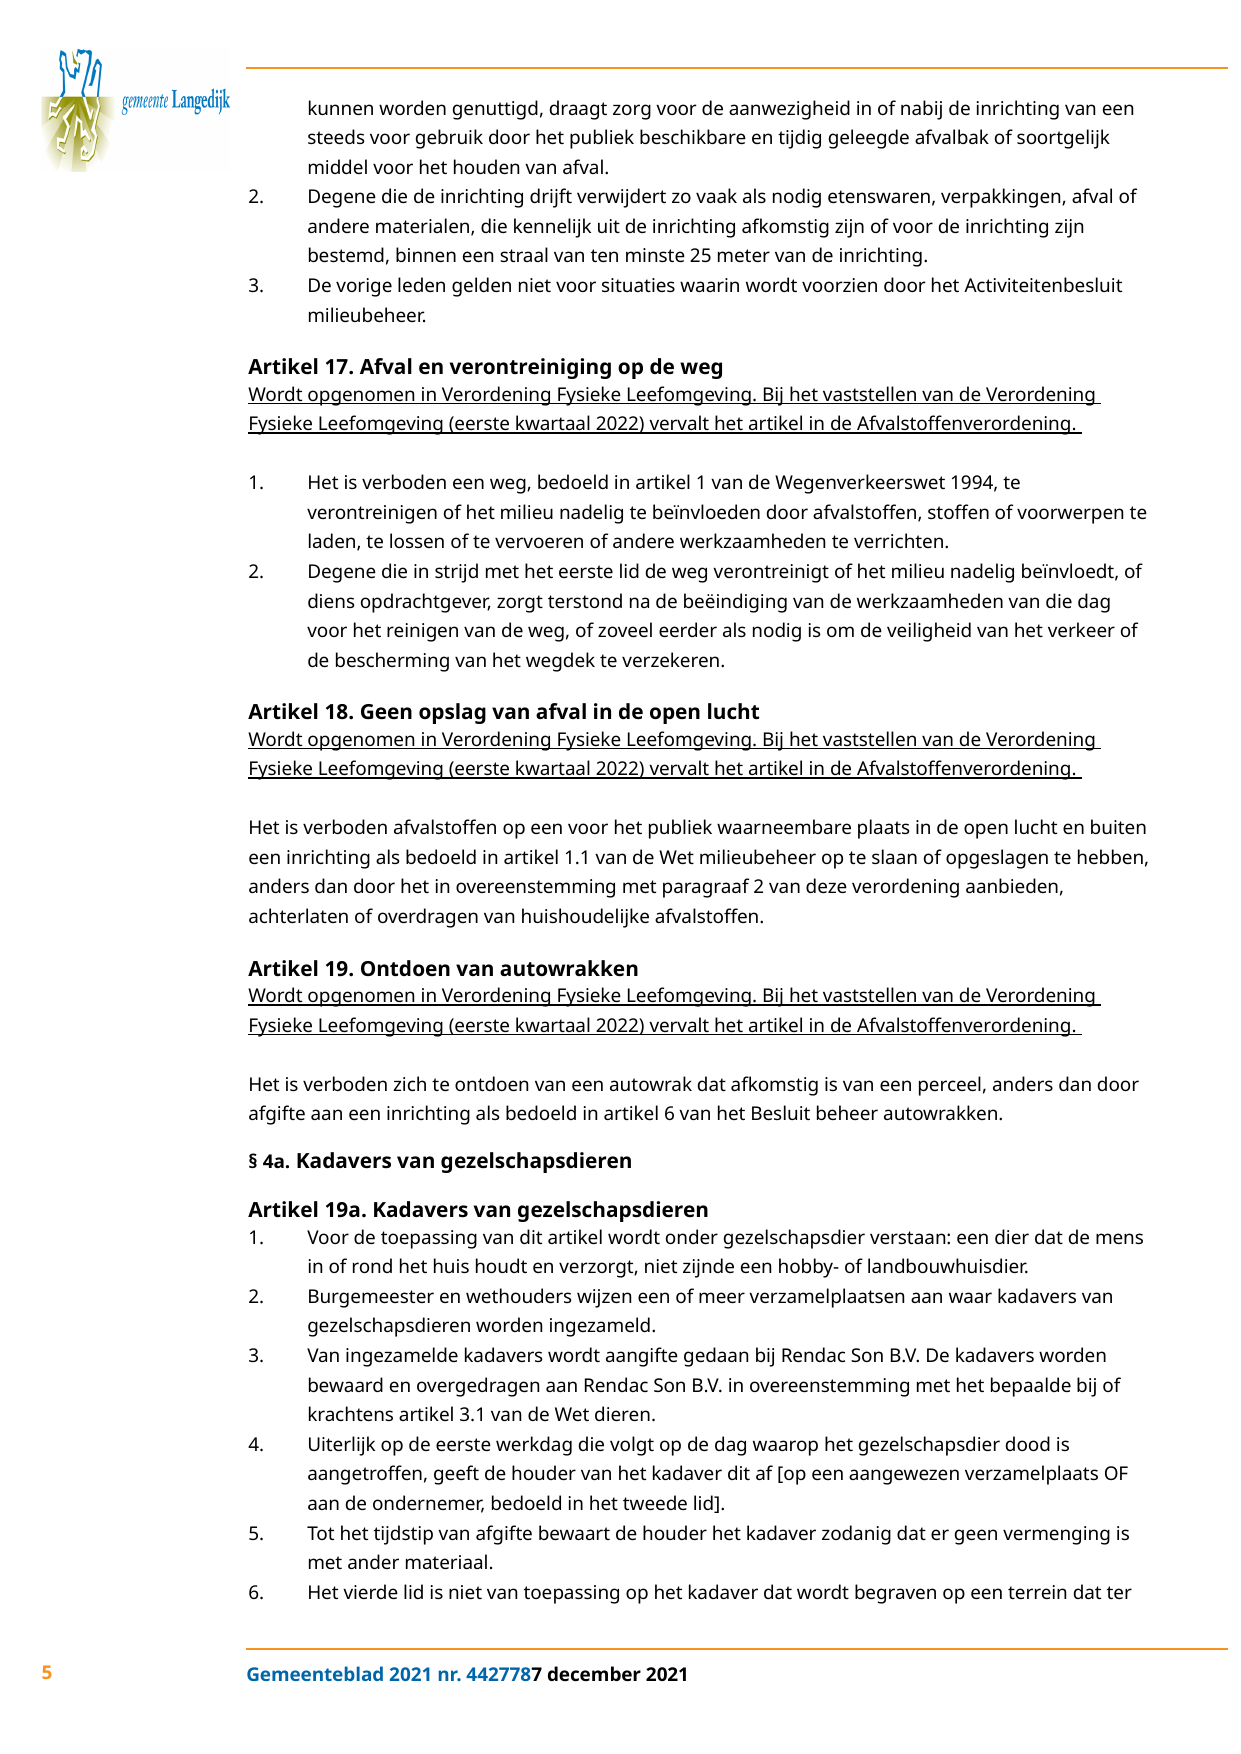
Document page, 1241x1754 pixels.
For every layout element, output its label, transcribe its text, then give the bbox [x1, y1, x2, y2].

list Uiterlijk op de eerste werkdag die volgt op de dag waarop het gezelschapsdier dood is aangetroffen, geeft de houder van het kadaver dit af [op een aangewezen verzamelplaats OF aan de ondernemer, bedoeld in het tweede lid]. [248, 1431, 1152, 1516]
text Artikel 19a. Kadavers van gezelschapsdieren [248, 1195, 1152, 1224]
list Van ingezamelde kadavers wordt aangifte gedaan bij Rendac Son B.V. De kadavers worden bewaard en overgedragen aan Rendac Son B.V. in overeenstemming met het bepaalde bij of krachtens artikel 3.1 van de Wet dieren. [248, 1342, 1152, 1427]
list kunnen worden genuttigd, draagt zorg voor de aanwezigheid in of nabij de inrichting van een steeds voor gebruik door het publiek beschikbare en tijdig geleegde afvalbak of soortgelijk middel voor het houden van afval. [248, 95, 1152, 180]
list Voor de toepassing van dit artikel wordt onder gezelschapsdier verstaan: een dier dat de mens in of rond het huis houdt en verzorgt, niet zijnde een hobby- of landbouwhuisdier. [248, 1224, 1152, 1279]
list Tot het tijdstip van afgifte bewaart de houder het kadaver zodanig dat er geen vermenging is met ander materiaal. [248, 1520, 1152, 1575]
text Artikel 18. Geen opslag van afval in de open lucht [248, 697, 1152, 726]
list Degene die in strijd met het eerste lid de weg verontreinigt of het milieu nadelig beïnvloedt, of diens opdrachtgever, zorgt terstond na de beëindiging van de werkzaamheden van die dag voor het reinigen van de weg, of zoveel eerder als nodig is om de veiligheid van het verkeer of de bescherming van het wegdek te verzekeren. [248, 558, 1152, 673]
list De vorige leden gelden niet voor situaties waarin wordt voorzien door het Activiteitenbesluit milieubeheer. [248, 272, 1152, 328]
text Wordt opgenomen in Verordening Fysieke Leefomgeving. Bij het vaststellen van de Verordening Fysieke Leefomgeving (eerste kwartaal 2022) vervalt het artikel in de Afvalstoffenverordening. [248, 381, 1152, 436]
text Het is verboden afvalstoffen op een voor het publiek waarneembare plaats in de open lucht en buiten een inrichting als bedoeld in artikel 1.1 van de Wet milieubeheer op te slaan of opgeslagen te hebben, anders dan door het in overeenstemming met paragraaf 2 van deze verordening aanbieden, achterlaten of overdragen van huishoudelijke afvalstoffen. [248, 814, 1152, 929]
list Het is verboden een weg, bedoeld in artikel 1 van de Wegenverkeerswet 1994, te verontreinigen of het milieu nadelig te beïnvloeden door afvalstoffen, stoffen of voorwerpen te laden, te lossen of te vervoeren of andere werkzaamheden te verrichten. [248, 469, 1152, 554]
text Wordt opgenomen in Verordening Fysieke Leefomgeving. Bij het vaststellen van de Verordening Fysieke Leefomgeving (eerste kwartaal 2022) vervalt het artikel in de Afvalstoffenverordening. [248, 726, 1152, 781]
text § 4a. Kadavers van gezelschapsdieren [248, 1146, 1152, 1174]
text Het is verboden zich te ontdoen van een autowrak dat afkomstig is van een perceel, anders dan door afgifte aan een inrichting als bedoeld in artikel 6 van het Besluit beheer autowrakken. [248, 1071, 1152, 1126]
picture [41, 47, 231, 172]
list Burgemeester en wethouders wijzen een of meer verzamelplaatsen aan waar kadavers van gezelschapsdieren worden ingezameld. [248, 1283, 1152, 1338]
text Wordt opgenomen in Verordening Fysieke Leefomgeving. Bij het vaststellen van de Verordening Fysieke Leefomgeving (eerste kwartaal 2022) vervalt het artikel in de Afvalstoffenverordening. [248, 982, 1152, 1037]
list Het vierde lid is niet van toepassing op het kadaver dat wordt begraven op een terrein dat ter [248, 1579, 1152, 1604]
text Artikel 17. Afval en verontreiniging op de weg [248, 352, 1152, 381]
list Degene die de inrichting drijft verwijdert zo vaak als nodig etenswaren, verpakkingen, afval of andere materialen, die kennelijk uit de inrichting afkomstig zijn of voor de inrichting zijn bestemd, binnen een straal van ten minste 25 meter van de inrichting. [248, 183, 1152, 268]
text Artikel 19. Ontdoen van autowrakken [248, 954, 1152, 982]
